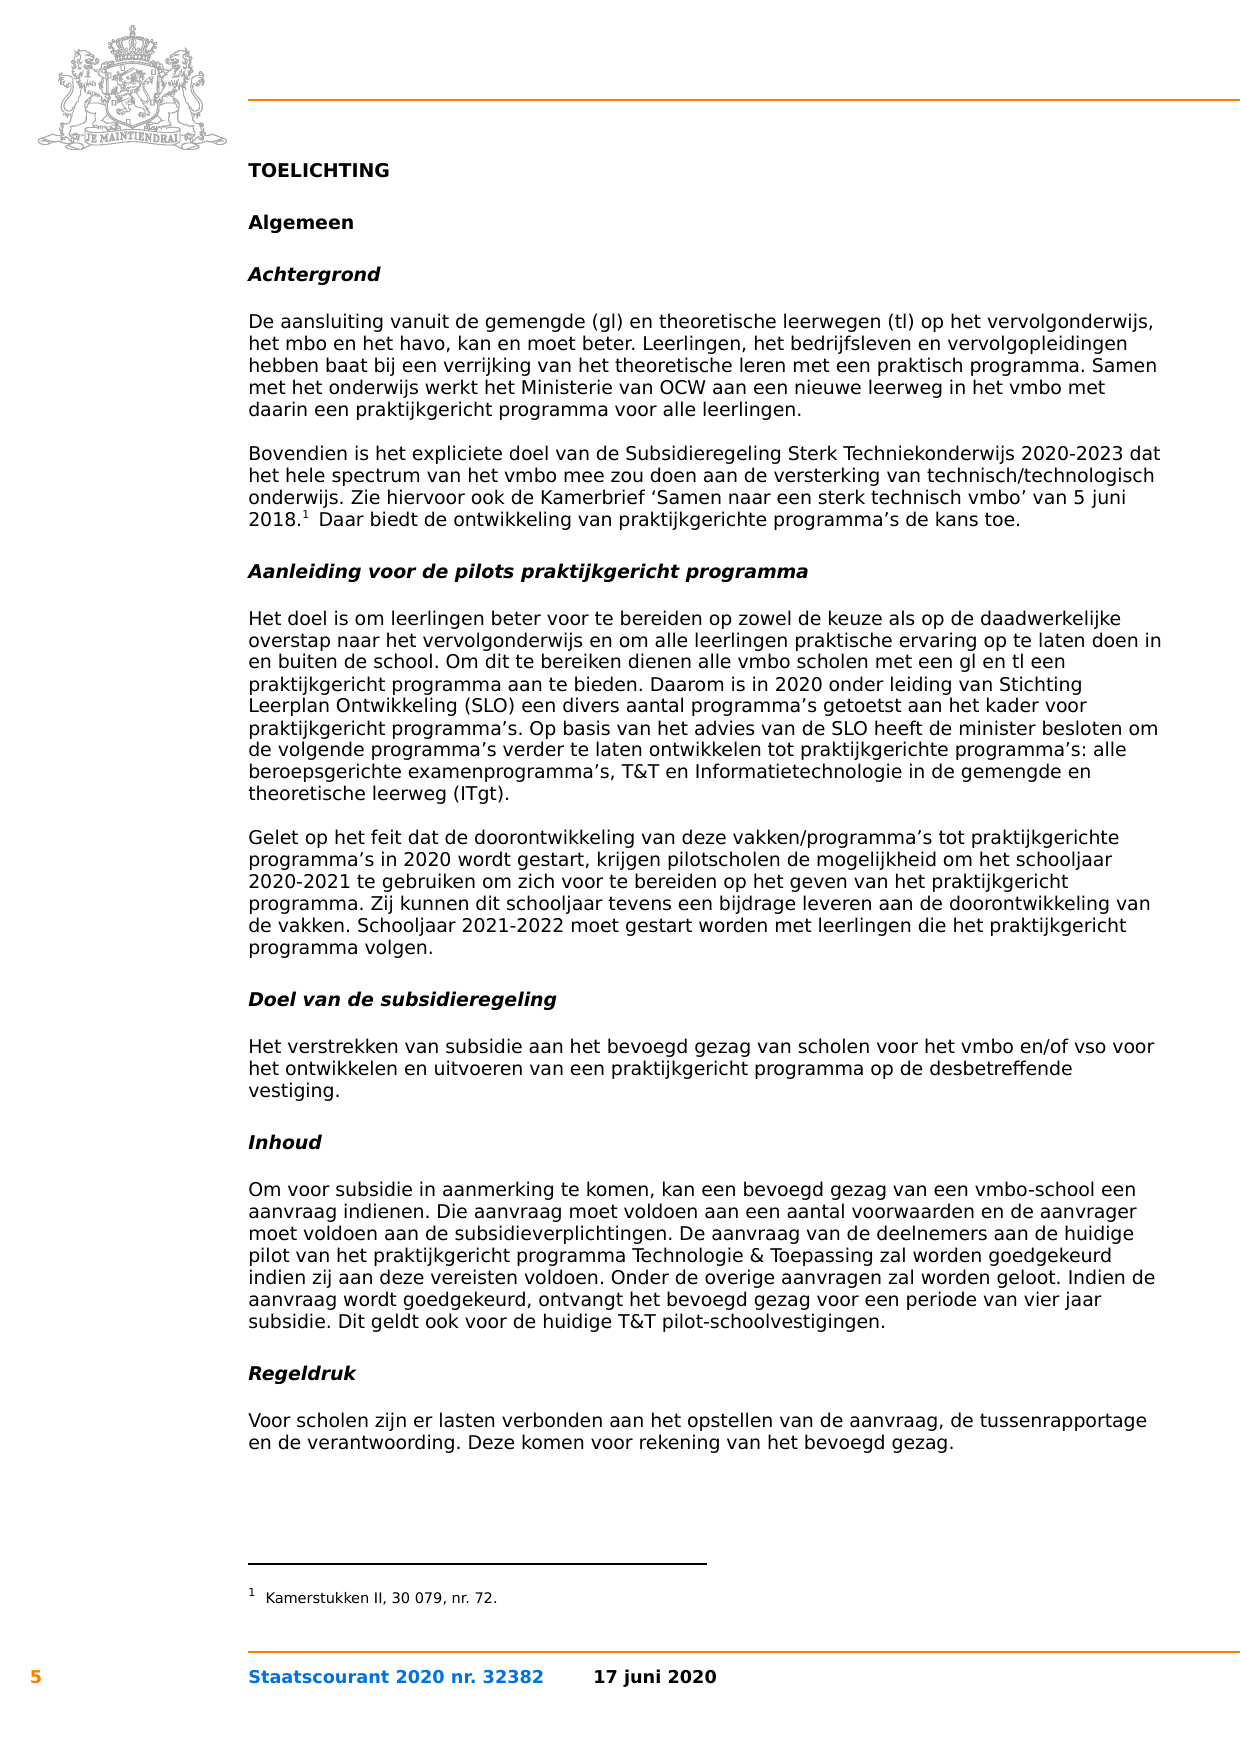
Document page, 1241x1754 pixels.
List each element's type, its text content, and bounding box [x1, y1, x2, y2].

text Het verstrekken van subsidie aan het bevoegd gezag van scholen voor het vmbo en/of vso voor het ontwikkelen en uitvoeren van een praktijkgericht programma op de desbetreffende vestiging. [248, 1036, 1163, 1102]
subtitle Aanleiding voor de pilots praktijkgericht programma [248, 561, 1163, 582]
text Het doel is om leerlingen beter voor te bereiden op zowel de keuze als op de daadwerkelijke overstap naar het vervolgonderwijs en om alle leerlingen praktische ervaring op te laten doen in en buiten de school. Om dit te bereiken dienen alle vmbo scholen met een gl en tl een praktijkgericht programma aan te bieden. Daarom is in 2020 onder leiding van Stichting Leerplan Ontwikkeling (SLO) een divers aantal programma’s getoetst aan het kader voor praktijkgericht programma’s. Op basis van het advies van de SLO heeft de minister besloten om de volgende programma’s verder te laten ontwikkelen tot praktijkgerichte programma’s: alle beroepsgerichte examenprogramma’s, T&T en Informatietechnologie in de gemengde en theoretische leerweg (ITgt). [248, 607, 1163, 805]
picture [38, 25, 227, 150]
subtitle Doel van de subsidieregeling [248, 989, 1163, 1011]
text Voor scholen zijn er lasten verbonden aan het opstellen van de aanvraag, de tussenrapportage en de verantwoording. Deze komen voor rekening van het bevoegd gezag. [248, 1410, 1163, 1454]
subtitle Achtergrond [248, 264, 1163, 286]
subtitle Inhoud [248, 1132, 1163, 1154]
text De aansluiting vanuit de gemengde (gl) en theoretische leerwegen (tl) op het vervolgonderwijs, het mbo en het havo, kan en moet beter. Leerlingen, het bedrijfsleven en vervolgopleidingen hebben baat bij een verrijking van het theoretische leren met een praktisch programma. Samen met het onderwijs werkt het Ministerie van OCW aan een nieuwe leerweg in het vmbo met daarin een praktijkgericht programma voor alle leerlingen. [248, 311, 1163, 421]
text Kamerstukken II, 30 079, nr. 72. [248, 1586, 1163, 1608]
subtitle TOELICHTING [248, 160, 1163, 182]
text Bovendien is het expliciete doel van de Subsidieregeling Sterk Techniekonderwijs 2020-2023 dat het hele spectrum van het vmbo mee zou doen aan de versterking van technisch/technologisch onderwijs. Zie hiervoor ook de Kamerbrief ‘Samen naar een sterk technisch vmbo’ van 5 juni 2018. Daar biedt de ontwikkeling van praktijkgerichte programma’s de kans toe. [248, 443, 1163, 531]
subtitle Algemeen [248, 212, 1163, 234]
text Gelet op het feit dat de doorontwikkeling van deze vakken/programma’s tot praktijkgerichte programma’s in 2020 wordt gestart, krijgen pilotscholen de mogelijkheid om het schooljaar 2020-2021 te gebruiken om zich voor te bereiden op het geven van het praktijkgericht programma. Zij kunnen dit schooljaar tevens een bijdrage leveren aan de doorontwikkeling van de vakken. Schooljaar 2021-2022 moet gestart worden met leerlingen die het praktijkgericht programma volgen. [248, 827, 1163, 959]
subtitle Regeldruk [248, 1363, 1163, 1385]
text Om voor subsidie in aanmerking te komen, kan een bevoegd gezag van een vmbo-school een aanvraag indienen. Die aanvraag moet voldoen aan een aantal voorwaarden en de aanvrager moet voldoen aan de subsidieverplichtingen. De aanvraag van de deelnemers aan de huidige pilot van het praktijkgericht programma Technologie & Toepassing zal worden goedgekeurd indien zij aan deze vereisten voldoen. Onder de overige aanvragen zal worden geloot. Indien de aanvraag wordt goedgekeurd, ontvangt het bevoegd gezag voor een periode van vier jaar subsidie. Dit geldt ook voor de huidige T&T pilot-schoolvestigingen. [248, 1179, 1163, 1333]
